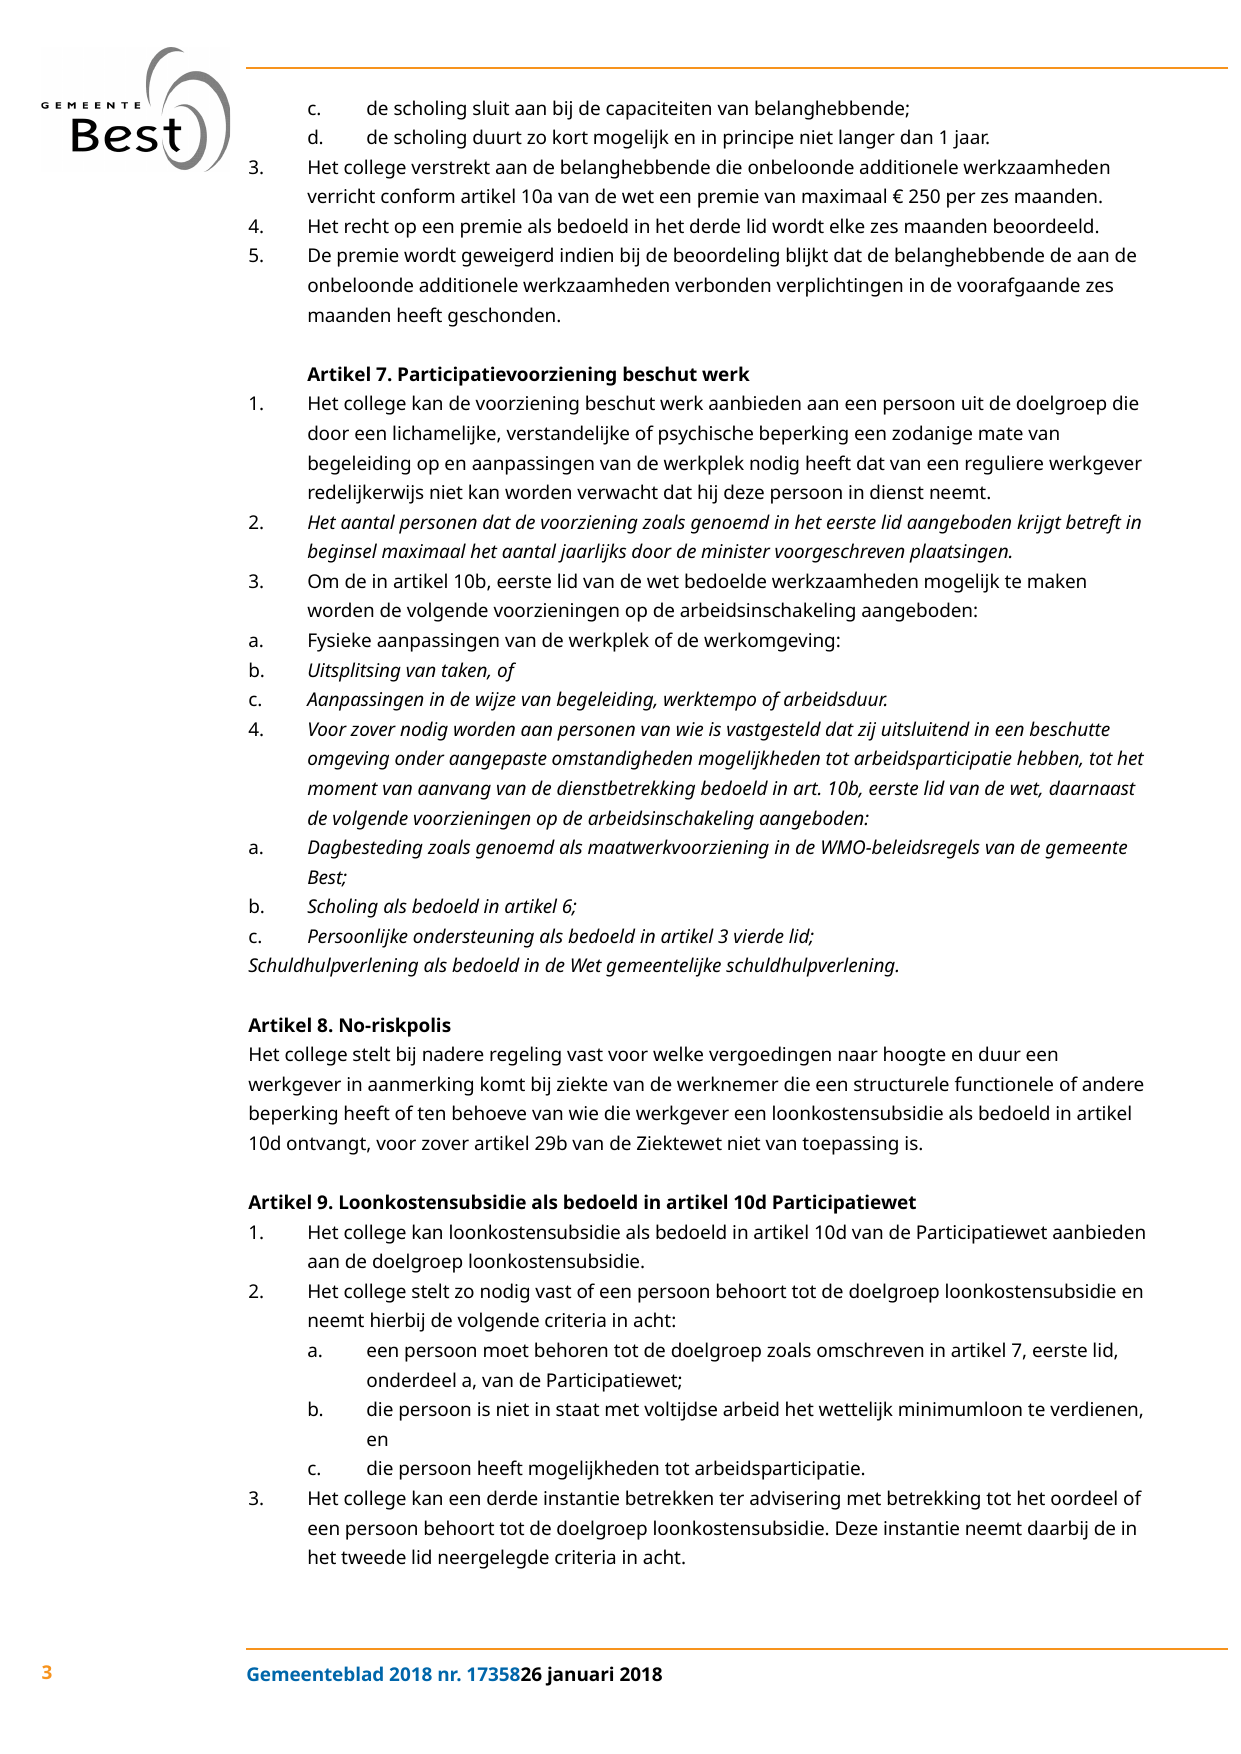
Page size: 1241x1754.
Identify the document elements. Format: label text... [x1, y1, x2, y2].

list de scholing sluit aan bij de capaciteiten van belanghebbende; [307, 95, 1152, 121]
list een persoon moet behoren tot de doelgroep zoals omschreven in artikel 7, eerste lid, onderdeel a, van de Participatiewet; [307, 1337, 1152, 1393]
text Artikel 9. Loonkostensubsidie als bedoeld in artikel 10d Participatiewet [248, 1189, 1152, 1215]
list die persoon is niet in staat met voltijdse arbeid het wettelijk minimumloon te verdienen, en [307, 1396, 1152, 1452]
list Het college kan de voorziening beschut werk aanbieden aan een persoon uit de doelgroep die door een lichamelijke, verstandelijke of psychische beperking een zodanige mate van begeleiding op en aanpassingen van de werkplek nodig heeft dat van een reguliere werkgever redelijkerwijs niet kan worden verwacht dat hij deze persoon in dienst neemt. [248, 391, 1152, 505]
list Uitsplitsing van taken, of [248, 657, 1152, 683]
list Om de in artikel 10b, eerste lid van de wet bedoelde werkzaamheden mogelijk te maken worden de volgende voorzieningen op de arbeidsinschakeling aangeboden: [248, 568, 1152, 623]
list Fysieke aanpassingen van de werkplek of de werkomgeving: [248, 627, 1152, 653]
text Het college stelt bij nadere regeling vast voor welke vergoedingen naar hoogte en duur een werkgever in aanmerking komt bij ziekte van de werknemer die een structurele functionele of andere beperking heeft of ten behoeve van wie die werkgever een loonkostensubsidie als bedoeld in artikel 10d ontvangt, voor zover artikel 29b van de Ziektewet niet van toepassing is. [248, 1041, 1152, 1156]
picture [41, 47, 231, 172]
text Artikel 8. No-riskpolis [248, 1012, 1152, 1038]
list Voor zover nodig worden aan personen van wie is vastgesteld dat zij uitsluitend in een beschutte omgeving onder aangepaste omstandigheden mogelijkheden tot arbeidsparticipatie hebben, tot het moment van aanvang van de dienstbetrekking bedoeld in art. 10b, eerste lid van de wet, daarnaast de volgende voorzieningen op de arbeidsinschakeling aangeboden: [248, 716, 1152, 831]
list Het college verstrekt aan de belanghebbende die onbeloonde additionele werkzaamheden verricht conform artikel 10a van de wet een premie van maximaal € 250 per zes maanden. [248, 154, 1152, 209]
list Het college kan een derde instantie betrekken ter advisering met betrekking tot het oordeel of een persoon behoort tot de doelgroep loonkostensubsidie. Deze instantie neemt daarbij de in het tweede lid neergelegde criteria in acht. [248, 1485, 1152, 1570]
list Dagbesteding zoals genoemd als maatwerkvoorziening in de WMO-beleidsregels van de gemeente Best; [248, 834, 1152, 890]
list Aanpassingen in de wijze van begeleiding, werktempo of arbeidsduur. [248, 686, 1152, 712]
list die persoon heeft mogelijkheden tot arbeidsparticipatie. [307, 1456, 1152, 1481]
list Artikel 7. Participatievoorziening beschut werk [248, 361, 1152, 387]
list De premie wordt geweigerd indien bij de beoordeling blijkt dat de belanghebbende de aan de onbeloonde additionele werkzaamheden verbonden verplichtingen in de voorafgaande zes maanden heeft geschonden. [248, 243, 1152, 328]
list Scholing als bedoeld in artikel 6; [248, 893, 1152, 919]
list Het college stelt zo nodig vast of een persoon behoort tot de doelgroep loonkostensubsidie en neemt hierbij de volgende criteria in acht: [248, 1278, 1152, 1333]
list de scholing duurt zo kort mogelijk en in principe niet langer dan 1 jaar. [307, 124, 1152, 150]
list Persoonlijke ondersteuning als bedoeld in artikel 3 vierde lid; [248, 923, 1152, 949]
list Het aantal personen dat de voorziening zoals genoemd in het eerste lid aangeboden krijgt betreft in beginsel maximaal het aantal jaarlijks door de minister voorgeschreven plaatsingen. [248, 509, 1152, 564]
list Het recht op een premie als bedoeld in het derde lid wordt elke zes maanden beoordeeld. [248, 213, 1152, 239]
list Het college kan loonkostensubsidie als bedoeld in artikel 10d van de Participatiewet aanbieden aan de doelgroep loonkostensubsidie. [248, 1219, 1152, 1274]
text Schuldhulpverlening als bedoeld in de Wet gemeentelijke schuldhulpverlening. [248, 953, 1152, 978]
